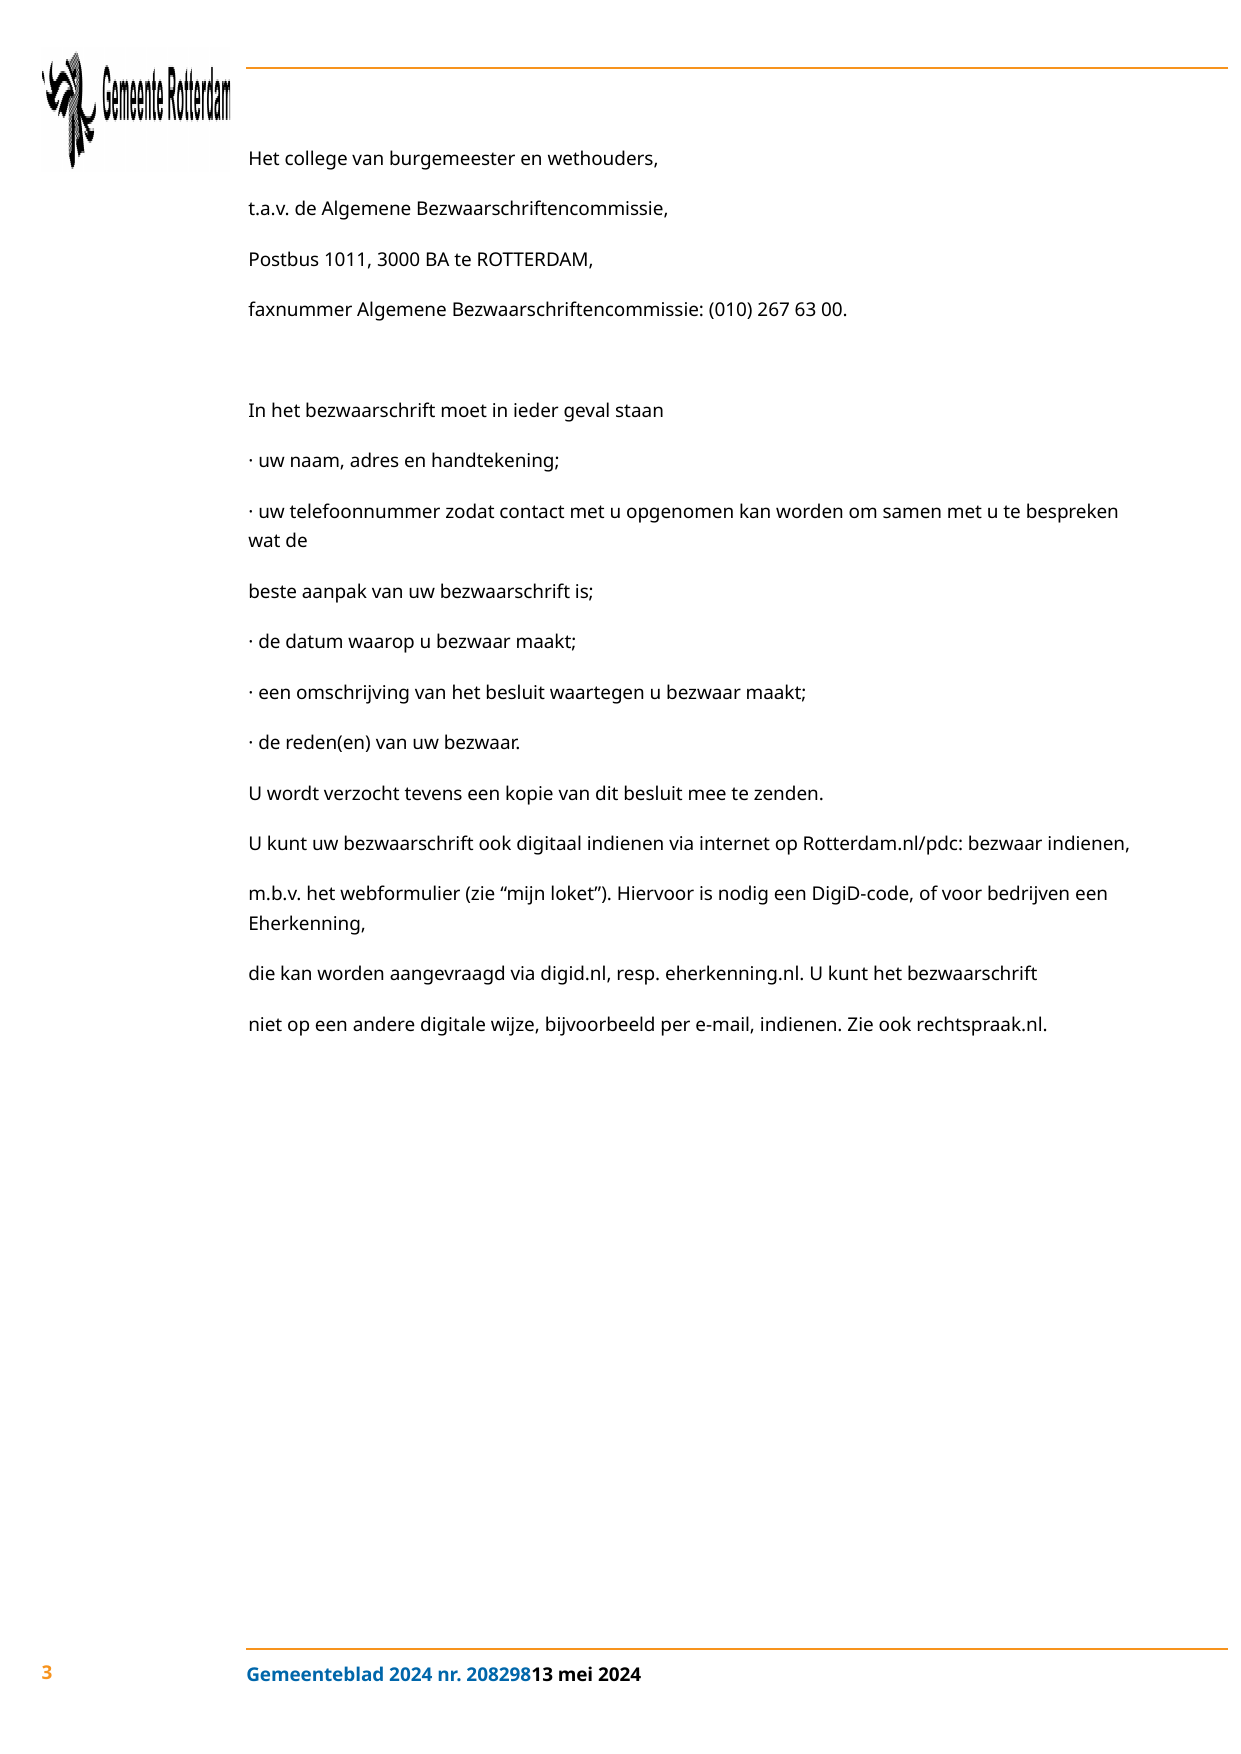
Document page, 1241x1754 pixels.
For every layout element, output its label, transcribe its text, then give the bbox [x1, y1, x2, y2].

text U kunt uw bezwaarschrift ook digitaal indienen via internet op Rotterdam.nl/pdc: bezwaar indienen, [248, 830, 1152, 856]
picture [41, 47, 231, 172]
text beste aanpak van uw bezwaarschrift is; [248, 578, 1152, 604]
text m.b.v. het webformulier (zie “mijn loket”). Hiervoor is nodig een DigiD-code, of voor bedrijven een Eherkenning, [248, 881, 1152, 936]
text · de datum waarop u bezwaar maakt; [248, 628, 1152, 654]
text t.a.v. de Algemene Bezwaarschriftencommissie, [248, 196, 1152, 221]
text In het bezwaarschrift moet in ieder geval staan [248, 397, 1152, 423]
text Postbus 1011, 3000 BA te ROTTERDAM, [248, 246, 1152, 272]
text die kan worden aangevraagd via digid.nl, resp. eherkenning.nl. U kunt het bezwaarschrift [248, 961, 1152, 986]
text niet op een andere digitale wijze, bijvoorbeeld per e-mail, indienen. Zie ook rechtspraak.nl. [248, 1011, 1152, 1037]
text · een omschrijving van het besluit waartegen u bezwaar maakt; [248, 679, 1152, 705]
text Het college van burgemeester en wethouders, [248, 145, 1152, 171]
text · uw telefoonnummer zodat contact met u opgenomen kan worden om samen met u te bespreken wat de [248, 498, 1152, 553]
text · uw naam, adres en handtekening; [248, 448, 1152, 473]
text · de reden(en) van uw bezwaar. [248, 729, 1152, 755]
text faxnummer Algemene Bezwaarschriftencommissie: (010) 267 63 00. [248, 296, 1152, 322]
text U wordt verzocht tevens een kopie van dit besluit mee te zenden. [248, 780, 1152, 806]
